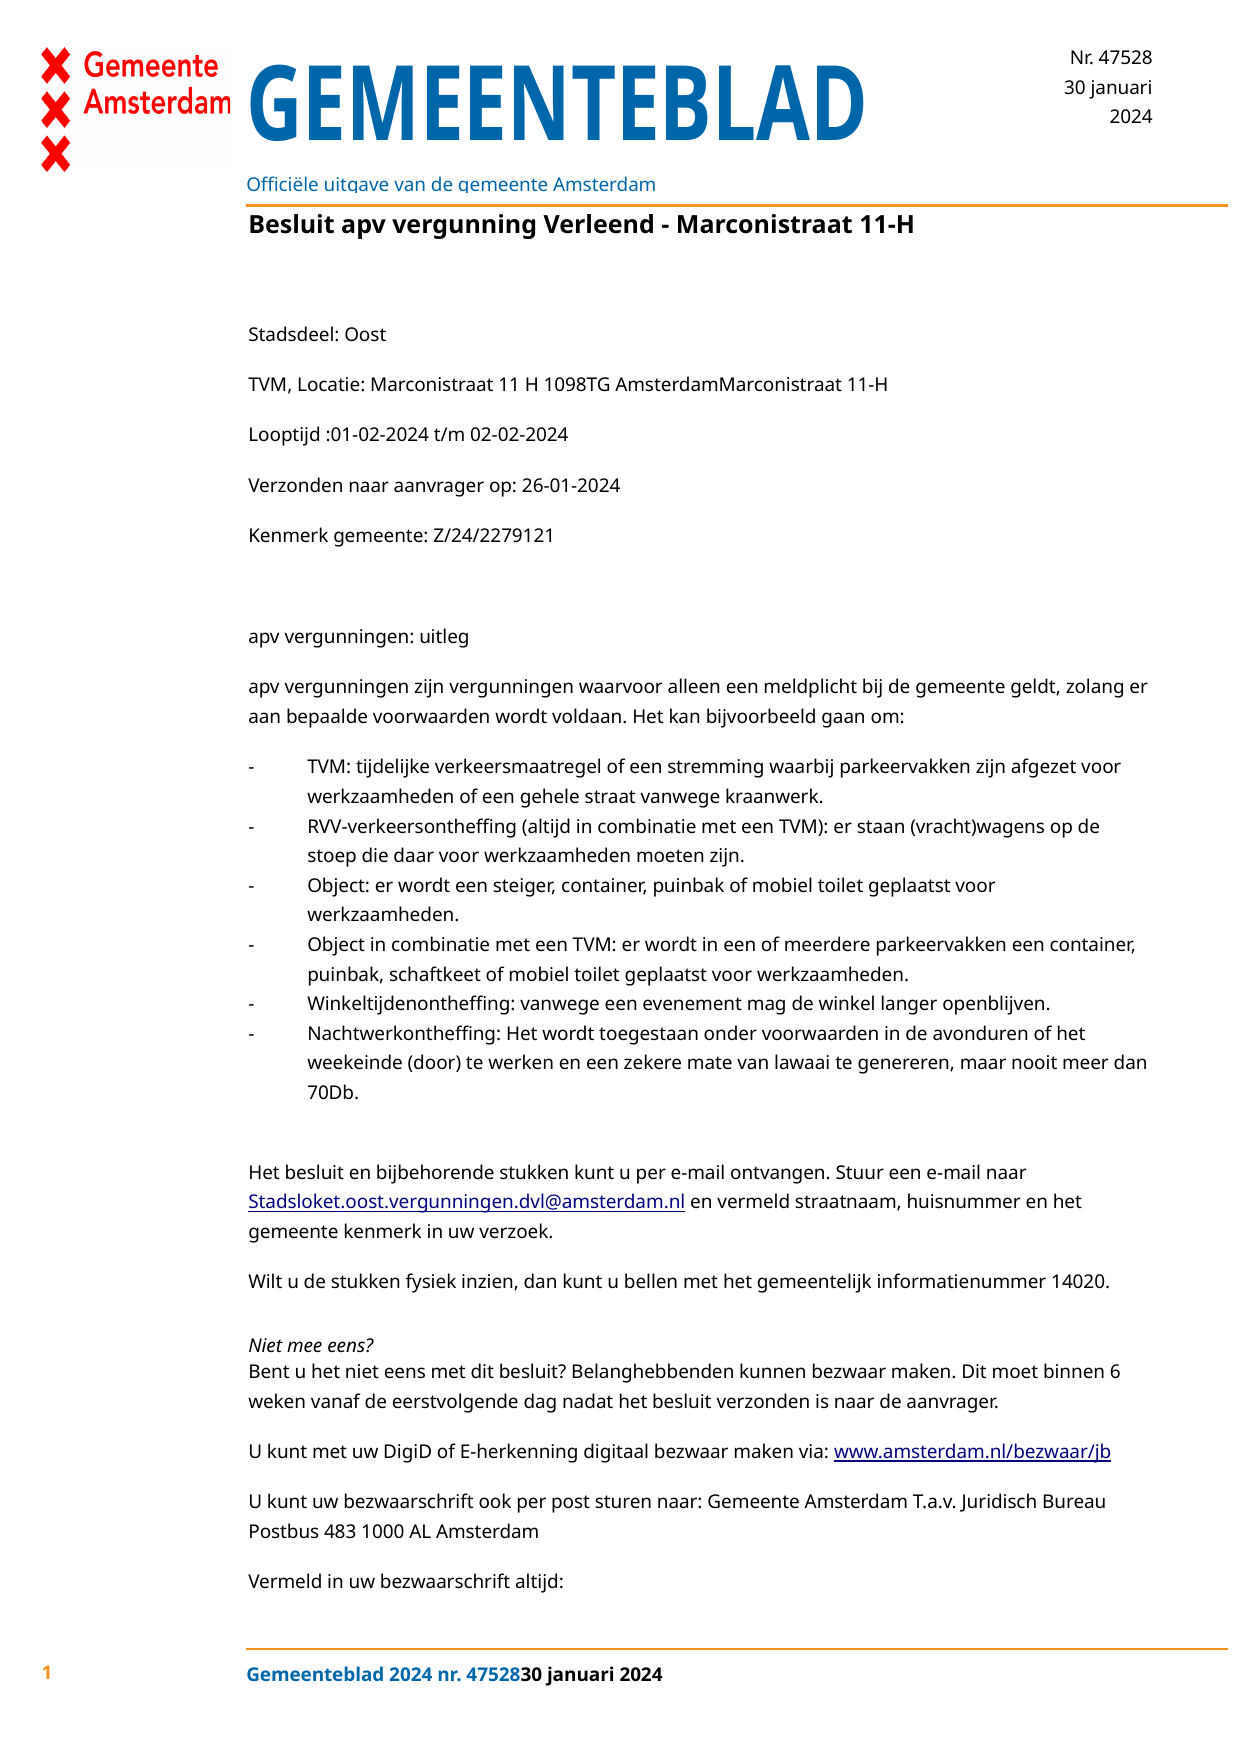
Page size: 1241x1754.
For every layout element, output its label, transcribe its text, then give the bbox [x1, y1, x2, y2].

list Object: er wordt een steiger, container, puinbak of mobiel toilet geplaatst voor werkzaamheden. [248, 872, 1152, 927]
text Besluit apv vergunning Verleend - Marconistraat 11-H [248, 207, 1152, 241]
text Looptijd :01-02-2024 t/m 02-02-2024 [248, 422, 1152, 447]
text Het besluit en bijbehorende stukken kunt u per e-mail ontvangen. Stuur een e-mail naar Stadsloket.oost.vergunningen.dvl@amsterdam.nl en vermeld straatnaam, huisnummer en het gemeente kenmerk in uw verzoek. [248, 1159, 1152, 1244]
text apv vergunningen: uitleg [248, 623, 1152, 649]
text Bent u het niet eens met dit besluit? Belanghebbenden kunnen bezwaar maken. Dit moet binnen 6 weken vanaf de eerstvolgende dag nadat het besluit verzonden is naar de aanvrager. [248, 1358, 1152, 1414]
list Winkeltijdenontheffing: vanwege een evenement mag de winkel langer openblijven. [248, 990, 1152, 1016]
text Stadsdeel: Oost [248, 321, 1152, 346]
text Niet mee eens? [248, 1333, 1152, 1358]
text U kunt met uw DigiD of E-herkenning digitaal bezwaar maken via: www.amsterdam.nl/bezwaar/jb [248, 1438, 1152, 1464]
list Nachtwerkontheffing: Het wordt toegestaan onder voorwaarden in de avonduren of het weekeinde (door) te werken en een zekere mate van lawaai te genereren, maar nooit meer dan 70Db. [248, 1020, 1152, 1105]
picture [41, 47, 231, 172]
list TVM: tijdelijke verkeersmaatregel of een stremming waarbij parkeervakken zijn afgezet voor werkzaamheden of een gehele straat vanwege kraanwerk. [248, 754, 1152, 809]
text Wilt u de stukken fysiek inzien, dan kunt u bellen met het gemeentelijk informatienummer 14020. [248, 1269, 1152, 1294]
text TVM, Locatie: Marconistraat 11 H 1098TG AmsterdamMarconistraat 11-H [248, 371, 1152, 397]
text Verzonden naar aanvrager op: 26-01-2024 [248, 472, 1152, 498]
text U kunt uw bezwaarschrift ook per post sturen naar: Gemeente Amsterdam T.a.v. Juridisch Bureau Postbus 483 1000 AL Amsterdam [248, 1489, 1152, 1544]
text Kenmerk gemeente: Z/24/2279121 [248, 522, 1152, 548]
list Object in combinatie met een TVM: er wordt in een of meerdere parkeervakken een container, puinbak, schaftkeet of mobiel toilet geplaatst voor werkzaamheden. [248, 931, 1152, 986]
text apv vergunningen zijn vergunningen waarvoor alleen een meldplicht bij de gemeente geldt, zolang er aan bepaalde voorwaarden wordt voldaan. Het kan bijvoorbeeld gaan om: [248, 674, 1152, 729]
text Vermeld in uw bezwaarschrift altijd: [248, 1569, 1152, 1594]
list RVV-verkeersontheffing (altijd in combinatie met een TVM): er staan (vracht)wagens op de stoep die daar voor werkzaamheden moeten zijn. [248, 813, 1152, 868]
